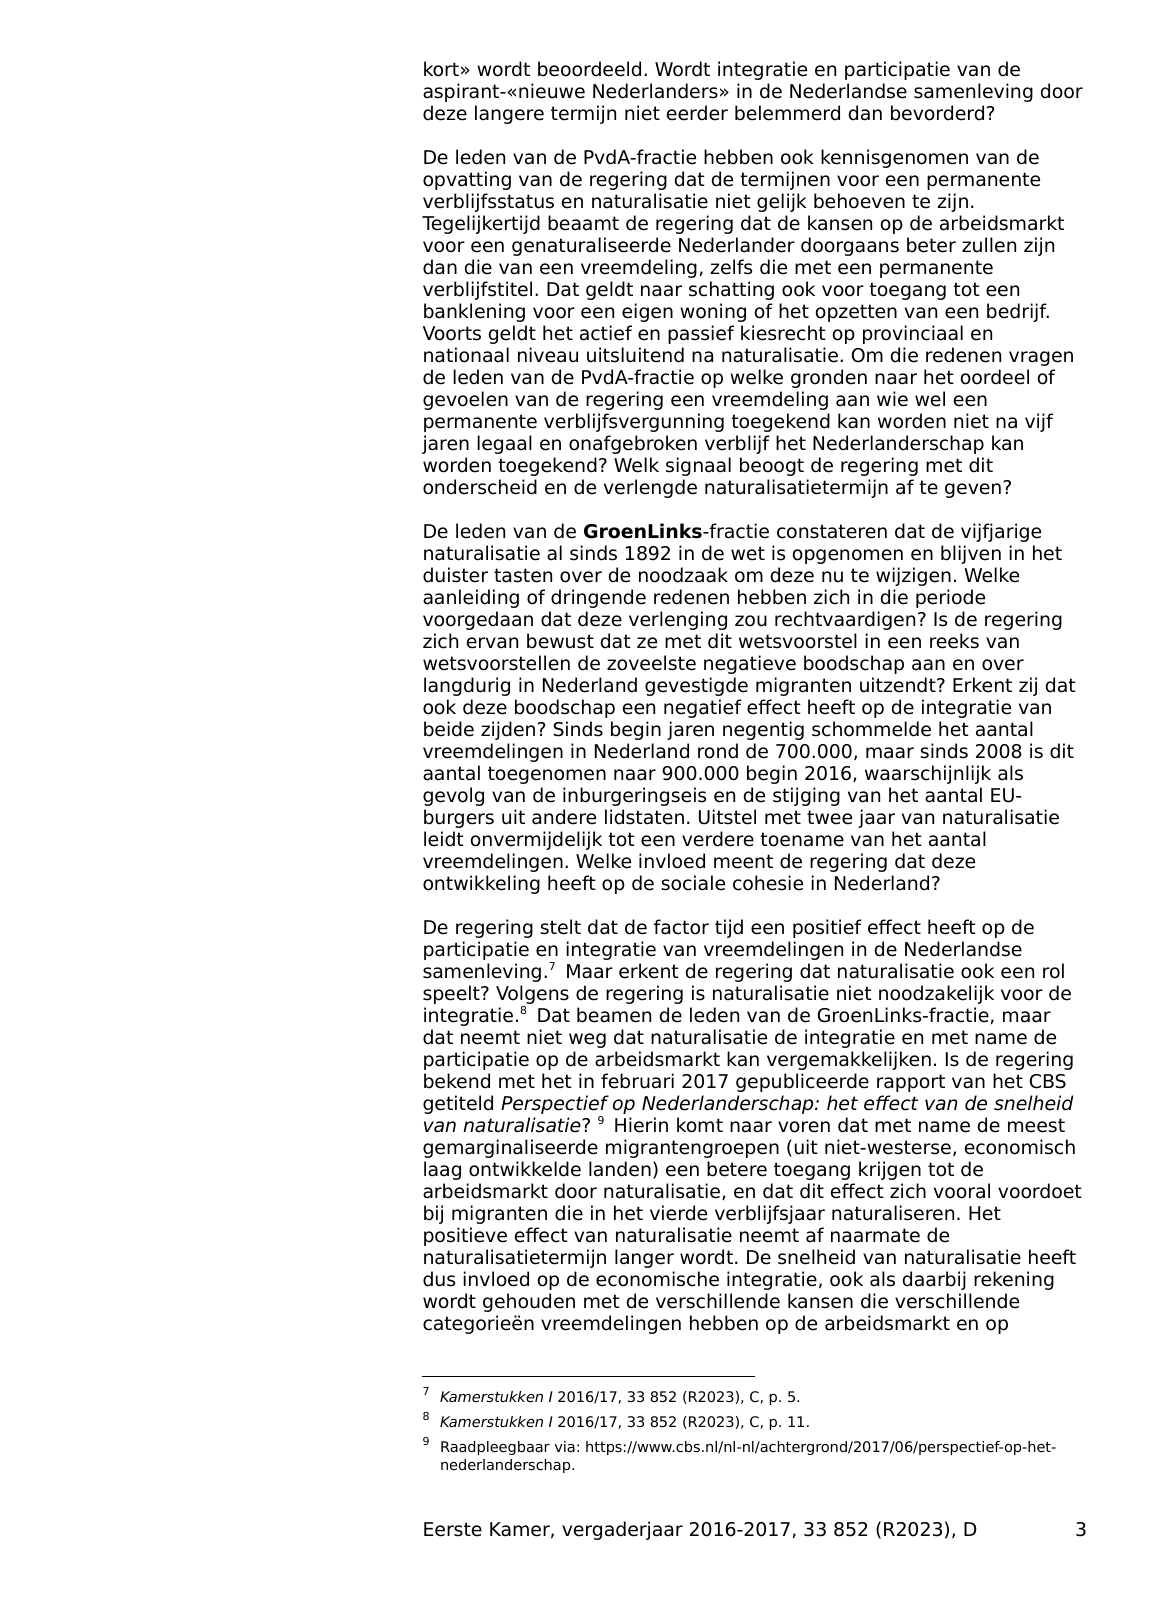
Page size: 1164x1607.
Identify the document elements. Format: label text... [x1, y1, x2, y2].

text Kamerstukken I 2016/17, 33 852 (R2023), C, p. 5. [422, 1385, 1087, 1407]
text De leden van de GroenLinks-fractie constateren dat de vijfjarige naturalisatie al sinds 1892 in de wet is opgenomen en blijven in het duister tasten over de noodzaak om deze nu te wijzigen. Welke aanleiding of dringende redenen hebben zich in die periode voorgedaan dat deze verlenging zou rechtvaardigen? Is de regering zich ervan bewust dat ze met dit wetsvoorstel in een reeks van wetsvoorstellen de zoveelste negatieve boodschap aan en over langdurig in Nederland gevestigde migranten uitzendt? Erkent zij dat ook deze boodschap een negatief effect heeft op de integratie van beide zijden? Sinds begin jaren negentig schommelde het aantal vreemdelingen in Nederland rond de 700.000, maar sinds 2008 is dit aantal toegenomen naar 900.000 begin 2016, waarschijnlijk als gevolg van de inburgeringseis en de stijging van het aantal EU-burgers uit andere lidstaten. Uitstel met twee jaar van naturalisatie leidt onvermijdelijk tot een verdere toename van het aantal vreemdelingen. Welke invloed meent de regering dat deze ontwikkeling heeft op de sociale cohesie in Nederland? [422, 521, 1087, 895]
text Raadpleegbaar via: https://www.cbs.nl/nl-nl/achtergrond/2017/06/perspectief-op-het-nederlanderschap. [422, 1435, 1087, 1474]
text De regering stelt dat de factor tijd een positief effect heeft op de participatie en integratie van vreemdelingen in de Nederlandse samenleving. Maar erkent de regering dat naturalisatie ook een rol speelt? Volgens de regering is naturalisatie niet noodzakelijk voor de integratie. Dat beamen de leden van de GroenLinks-fractie, maar dat neemt niet weg dat naturalisatie de integratie en met name de participatie op de arbeidsmarkt kan vergemakkelijken. Is de regering bekend met het in februari 2017 gepubliceerde rapport van het CBS getiteld Perspectief op Nederlanderschap: het effect van de snelheid van naturalisatie? Hierin komt naar voren dat met name de meest gemarginaliseerde migrantengroepen (uit niet-westerse, economisch laag ontwikkelde landen) een betere toegang krijgen tot de arbeidsmarkt door naturalisatie, en dat dit effect zich vooral voordoet bij migranten die in het vierde verblijfsjaar naturaliseren. Het positieve effect van naturalisatie neemt af naarmate de naturalisatietermijn langer wordt. De snelheid van naturalisatie heeft dus invloed op de economische integratie, ook als daarbij rekening wordt gehouden met de verschillende kansen die verschillende categorieën vreemdelingen hebben op de arbeidsmarkt en op [422, 917, 1087, 1334]
text De leden van de PvdA-fractie hebben ook kennisgenomen van de opvatting van de regering dat de termijnen voor een permanente verblijfsstatus en naturalisatie niet gelijk behoeven te zijn. Tegelijkertijd beaamt de regering dat de kansen op de arbeidsmarkt voor een genaturaliseerde Nederlander doorgaans beter zullen zijn dan die van een vreemdeling, zelfs die met een permanente verblijfstitel. Dat geldt naar schatting ook voor toegang tot een banklening voor een eigen woning of het opzetten van een bedrijf. Voorts geldt het actief en passief kiesrecht op provinciaal en nationaal niveau uitsluitend na naturalisatie. Om die redenen vragen de leden van de PvdA-fractie op welke gronden naar het oordeel of gevoelen van de regering een vreemdeling aan wie wel een permanente verblijfsvergunning toegekend kan worden niet na vijf jaren legaal en onafgebroken verblijf het Nederlanderschap kan worden toegekend? Welk signaal beoogt de regering met dit onderscheid en de verlengde naturalisatietermijn af te geven? [422, 147, 1087, 499]
text Kamerstukken I 2016/17, 33 852 (R2023), C, p. 11. [422, 1410, 1087, 1432]
text kort» wordt beoordeeld. Wordt integratie en participatie van de aspirant-«nieuwe Nederlanders» in de Nederlandse samenleving door deze langere termijn niet eerder belemmerd dan bevorderd? [422, 59, 1087, 125]
